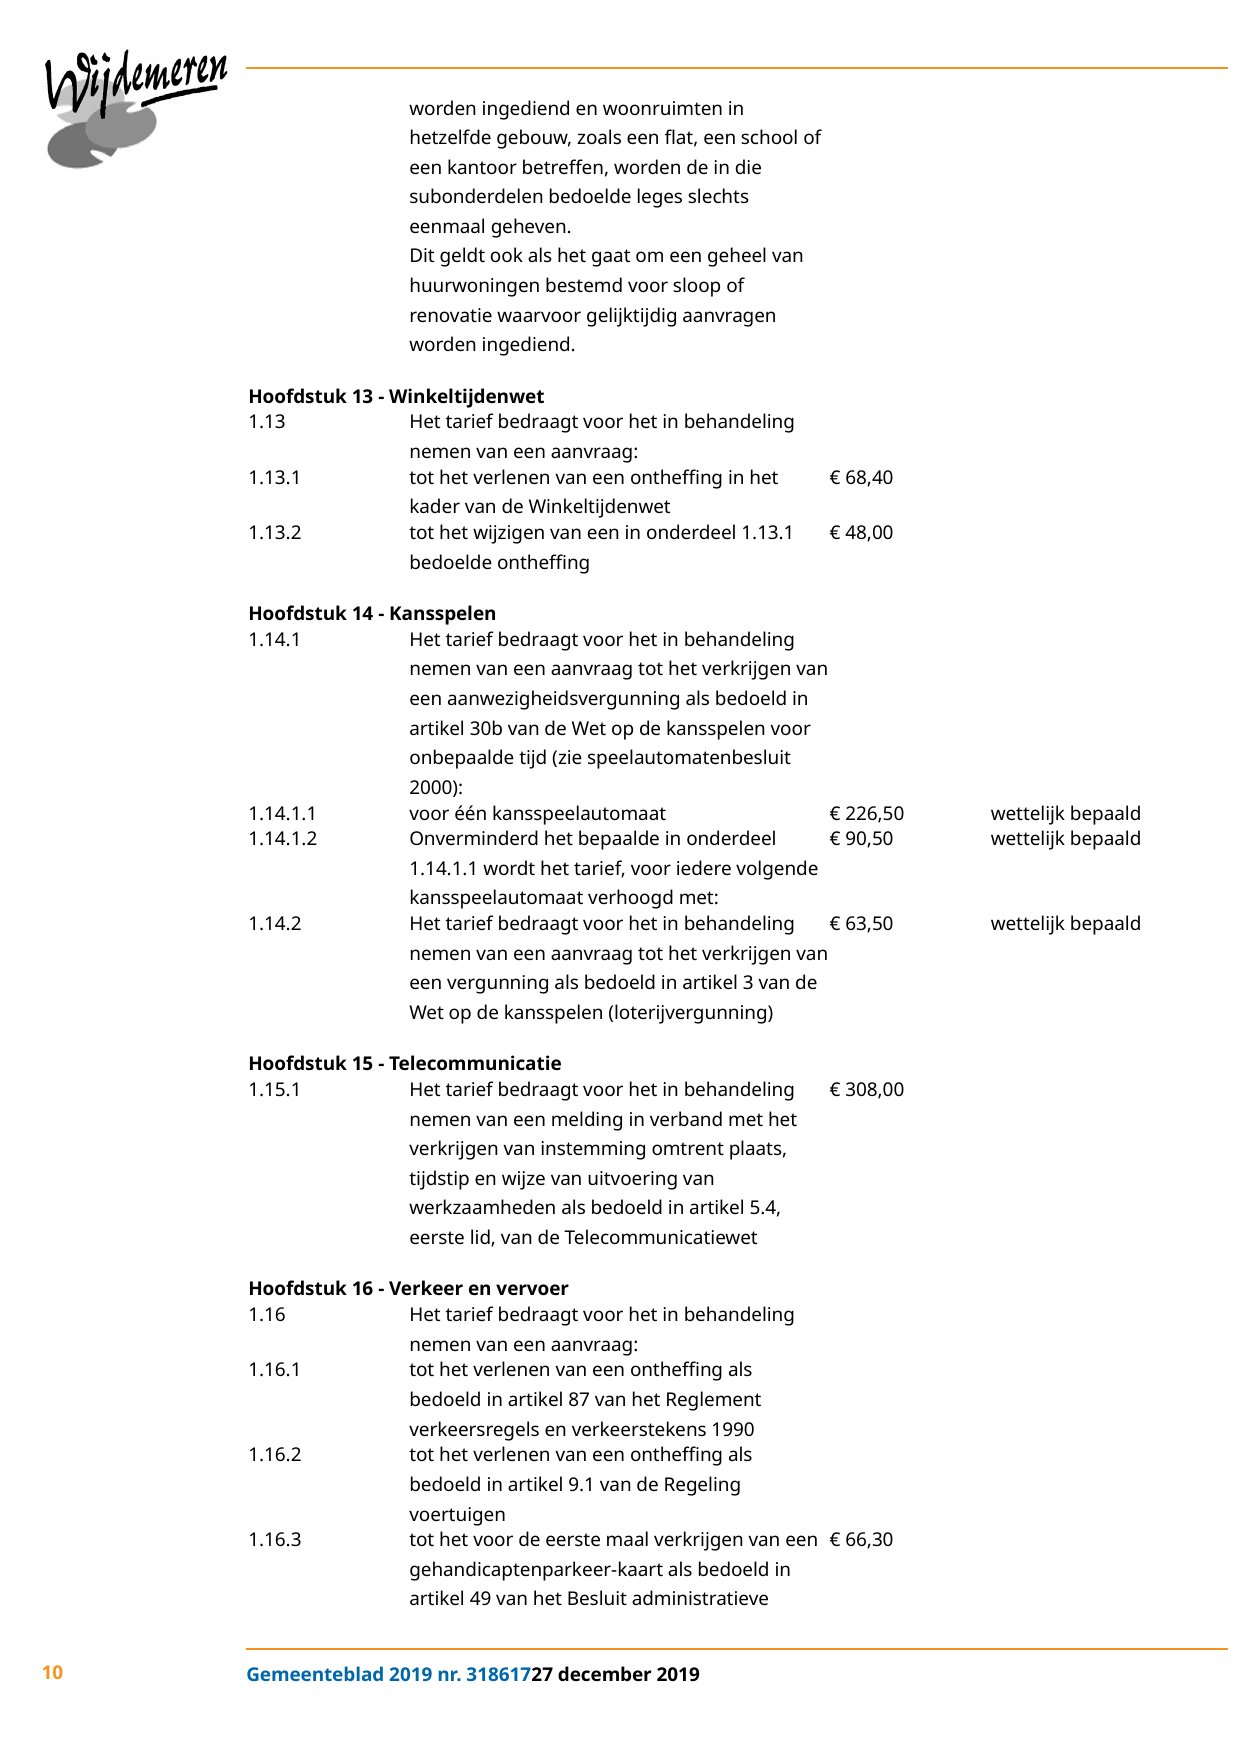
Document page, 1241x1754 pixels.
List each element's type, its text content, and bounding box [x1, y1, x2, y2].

table_cell Het tarief bedraagt voor het in behandeling nemen van een melding in verband met het verkrijgen van instemming omtrent plaats, tijdstip en wijze van uitvoering van werkzaamheden als bedoeld in artikel 5.4, eerste lid, van de Telecommunicatiewet [409, 1076, 829, 1250]
table_cell [991, 1526, 1152, 1611]
table_cell [248, 357, 409, 383]
table_cell [248, 95, 409, 357]
table_cell Hoofdstuk 16 - Verkeer en vervoer [248, 1276, 829, 1301]
table_cell € 226,50 [829, 800, 991, 825]
table_cell 1.13 [248, 409, 409, 464]
table_cell € 90,50 [829, 825, 991, 910]
table_cell wettelijk bepaald [991, 910, 1152, 1025]
table_cell 1.16 [248, 1301, 409, 1357]
table_cell [829, 1357, 991, 1442]
table_cell Onverminderd het bepaalde in onderdeel 1.14.1.1 wordt het tarief, voor iedere volgende kansspeelautomaat verhoogd met: [409, 825, 829, 910]
table_cell tot het voor de eerste maal verkrijgen van een gehandicaptenparkeer-kaart als bedoeld in artikel 49 van het Besluit administratieve [409, 1526, 829, 1611]
table_cell [248, 575, 409, 600]
table_cell 1.14.1.2 [248, 825, 409, 910]
table_cell 1.16.3 [248, 1526, 409, 1611]
table_cell Hoofdstuk 13 - Winkeltijdenwet [248, 383, 829, 409]
table_cell [991, 519, 1152, 574]
table_cell [991, 626, 1152, 800]
table_cell [991, 357, 1152, 383]
table_cell 1.14.1.1 [248, 800, 409, 825]
table_cell tot het verlenen van een ontheffing als bedoeld in artikel 87 van het Reglement verkeersregels en verkeerstekens 1990 [409, 1357, 829, 1442]
table_cell 1.13.2 [248, 519, 409, 574]
table_cell [829, 575, 991, 600]
table_cell tot het verlenen van een ontheffing als bedoeld in artikel 9.1 van de Regeling voertuigen [409, 1442, 829, 1526]
table_cell Het tarief bedraagt voor het in behandeling nemen van een aanvraag tot het verkrijgen van een aanwezigheidsvergunning als bedoeld in artikel 30b van de Wet op de kansspelen voor onbepaalde tijd (zie speelautomatenbesluit 2000): [409, 626, 829, 800]
table_cell [991, 383, 1152, 409]
table_cell 1.13.1 [248, 464, 409, 519]
table_cell Hoofdstuk 15 - Telecommunicatie [248, 1051, 829, 1076]
table_cell voor één kansspeelautomaat [409, 800, 829, 825]
table_cell € 68,40 [829, 464, 991, 519]
table_cell [409, 1025, 829, 1051]
table_cell [829, 383, 991, 409]
table_cell [991, 1301, 1152, 1357]
table_cell wettelijk bepaald [991, 825, 1152, 910]
table_cell [829, 600, 991, 626]
table_cell [991, 1250, 1152, 1276]
table_cell [829, 1442, 991, 1526]
table_cell 1.16.2 [248, 1442, 409, 1526]
table_cell 1.16.1 [248, 1357, 409, 1442]
table_cell € 63,50 [829, 910, 991, 1025]
table_cell [991, 1076, 1152, 1250]
table_cell Hoofdstuk 14 - Kansspelen [248, 600, 829, 626]
table_cell [829, 1025, 991, 1051]
table_cell [409, 357, 829, 383]
table_cell [991, 464, 1152, 519]
table_cell [991, 1357, 1152, 1442]
table_cell [991, 600, 1152, 626]
table_cell [248, 1025, 409, 1051]
table_cell [409, 1250, 829, 1276]
table_cell 1.15.1 [248, 1076, 409, 1250]
table_cell 1.14.1 [248, 626, 409, 800]
table_cell [829, 1250, 991, 1276]
table_cell [829, 1051, 991, 1076]
table_cell tot het verlenen van een ontheffing in het kader van de Winkeltijdenwet [409, 464, 829, 519]
table_cell [829, 95, 991, 357]
table_cell Het tarief bedraagt voor het in behandeling nemen van een aanvraag: [409, 1301, 829, 1357]
table_cell [829, 626, 991, 800]
table_cell Het tarief bedraagt voor het in behandeling nemen van een aanvraag: [409, 409, 829, 464]
table_cell [409, 575, 829, 600]
table_cell [991, 575, 1152, 600]
table_cell € 308,00 [829, 1076, 991, 1250]
table_cell 1.14.2 [248, 910, 409, 1025]
table_cell € 66,30 [829, 1526, 991, 1611]
table_cell worden ingediend en woonruimten in hetzelfde gebouw, zoals een flat, een school of een kantoor betreffen, worden de in die subonderdelen bedoelde leges slechts eenmaal geheven. Dit geldt ook als het gaat om een geheel van huurwoningen bestemd voor sloop of renovatie waarvoor gelijktijdig aanvragen worden ingediend. [409, 95, 829, 357]
table_cell Het tarief bedraagt voor het in behandeling nemen van een aanvraag tot het verkrijgen van een vergunning als bedoeld in artikel 3 van de Wet op de kansspelen (loterijvergunning) [409, 910, 829, 1025]
picture [41, 47, 231, 172]
table_cell [829, 409, 991, 464]
table_cell € 48,00 [829, 519, 991, 574]
table_cell [829, 1276, 991, 1301]
table_cell [991, 1051, 1152, 1076]
table_cell [829, 357, 991, 383]
table_cell tot het wijzigen van een in onderdeel 1.13.1 bedoelde ontheffing [409, 519, 829, 574]
table_cell [991, 1442, 1152, 1526]
table_cell wettelijk bepaald [991, 800, 1152, 825]
table_cell [991, 1276, 1152, 1301]
table_cell [991, 1025, 1152, 1051]
table_cell [991, 409, 1152, 464]
table_cell [829, 1301, 991, 1357]
table_cell [991, 95, 1152, 357]
table_cell [248, 1250, 409, 1276]
